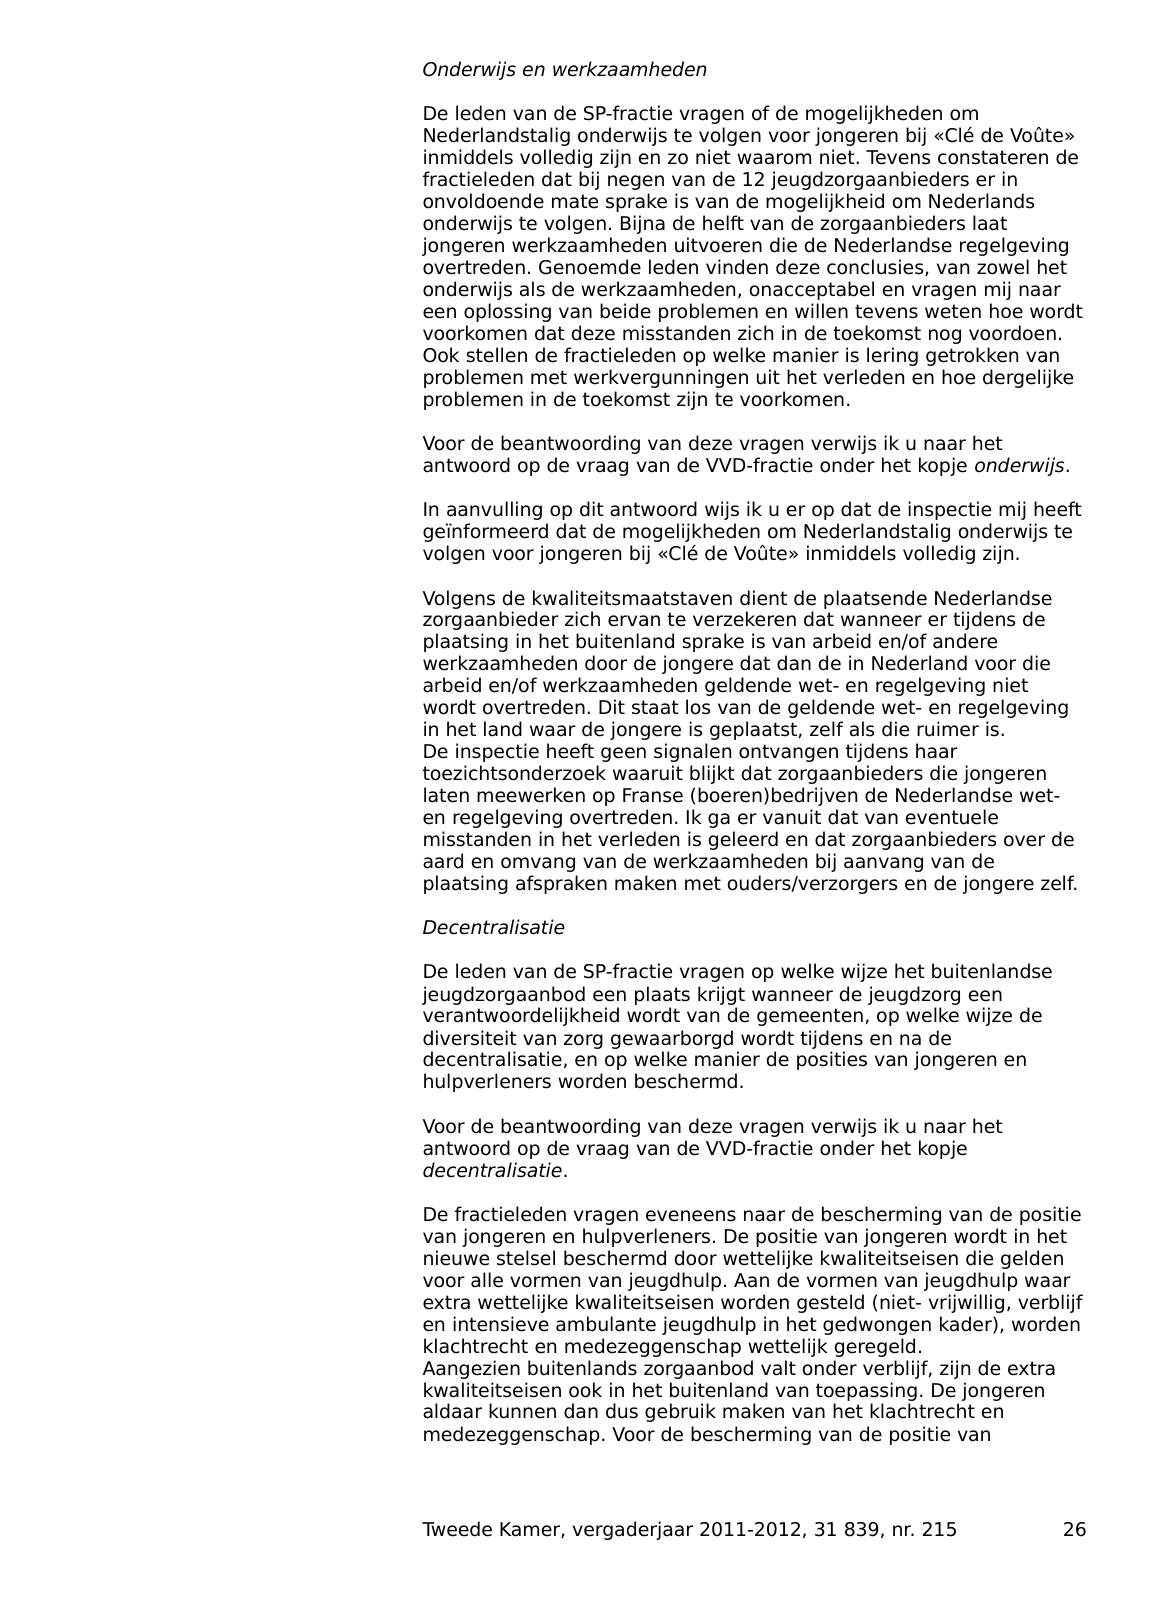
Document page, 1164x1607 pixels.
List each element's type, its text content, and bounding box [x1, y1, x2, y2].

text In aanvulling op dit antwoord wijs ik u er op dat de inspectie mij heeft geïnformeerd dat de mogelijkheden om Nederlandstalig onderwijs te volgen voor jongeren bij «Clé de Voûte» inmiddels volledig zijn. [422, 499, 1087, 565]
subtitle Decentralisatie [422, 917, 1087, 939]
text De leden van de SP-fractie vragen of de mogelijkheden om Nederlandstalig onderwijs te volgen voor jongeren bij «Clé de Voûte» inmiddels volledig zijn en zo niet waarom niet. Tevens constateren de fractieleden dat bij negen van de 12 jeugdzorgaanbieders er in onvoldoende mate sprake is van de mogelijkheid om Nederlands onderwijs te volgen. Bijna de helft van de zorgaanbieders laat jongeren werkzaamheden uitvoeren die de Nederlandse regelgeving overtreden. Genoemde leden vinden deze conclusies, van zowel het onderwijs als de werkzaamheden, onacceptabel en vragen mij naar een oplossing van beide problemen en willen tevens weten hoe wordt voorkomen dat deze misstanden zich in de toekomst nog voordoen. [422, 103, 1087, 345]
text Voor de beantwoording van deze vragen verwijs ik u naar het antwoord op de vraag van de VVD-fractie onder het kopje decentralisatie. [422, 1116, 1087, 1181]
text De leden van de SP-fractie vragen op welke wijze het buitenlandse jeugdzorgaanbod een plaats krijgt wanneer de jeugdzorg een verantwoordelijkheid wordt van de gemeenten, op welke wijze de diversiteit van zorg gewaarborgd wordt tijdens en na de decentralisatie, en op welke manier de posities van jongeren en hulpverleners worden beschermd. [422, 961, 1087, 1093]
text Voor de beantwoording van deze vragen verwijs ik u naar het antwoord op de vraag van de VVD-fractie onder het kopje onderwijs. [422, 433, 1087, 477]
text Ook stellen de fractieleden op welke manier is lering getrokken van problemen met werkvergunningen uit het verleden en hoe dergelijke problemen in de toekomst zijn te voorkomen. [422, 345, 1087, 411]
text De fractieleden vragen eveneens naar de bescherming van de positie van jongeren en hulpverleners. De positie van jongeren wordt in het nieuwe stelsel beschermd door wettelijke kwaliteitseisen die gelden voor alle vormen van jeugdhulp. Aan de vormen van jeugdhulp waar extra wettelijke kwaliteitseisen worden gesteld (niet- vrijwillig, verblijf en intensieve ambulante jeugdhulp in het gedwongen kader), worden klachtrecht en medezeggenschap wettelijk geregeld. [422, 1204, 1087, 1357]
subtitle Onderwijs en werkzaamheden [422, 59, 1087, 81]
text De inspectie heeft geen signalen ontvangen tijdens haar toezichtsonderzoek waaruit blijkt dat zorgaanbieders die jongeren laten meewerken op Franse (boeren)bedrijven de Nederlandse wet- en regelgeving overtreden. Ik ga er vanuit dat van eventuele misstanden in het verleden is geleerd en dat zorgaanbieders over de aard en omvang van de werkzaamheden bij aanvang van de plaatsing afspraken maken met ouders/verzorgers en de jongere zelf. [422, 741, 1087, 895]
text Aangezien buitenlands zorgaanbod valt onder verblijf, zijn de extra kwaliteitseisen ook in het buitenland van toepassing. De jongeren aldaar kunnen dan dus gebruik maken van het klachtrecht en medezeggenschap. Voor de bescherming van de positie van [422, 1357, 1087, 1445]
text Volgens de kwaliteitsmaatstaven dient de plaatsende Nederlandse zorgaanbieder zich ervan te verzekeren dat wanneer er tijdens de plaatsing in het buitenland sprake is van arbeid en/of andere werkzaamheden door de jongere dat dan de in Nederland voor die arbeid en/of werkzaamheden geldende wet- en regelgeving niet wordt overtreden. Dit staat los van de geldende wet- en regelgeving in het land waar de jongere is geplaatst, zelf als die ruimer is. [422, 587, 1087, 741]
